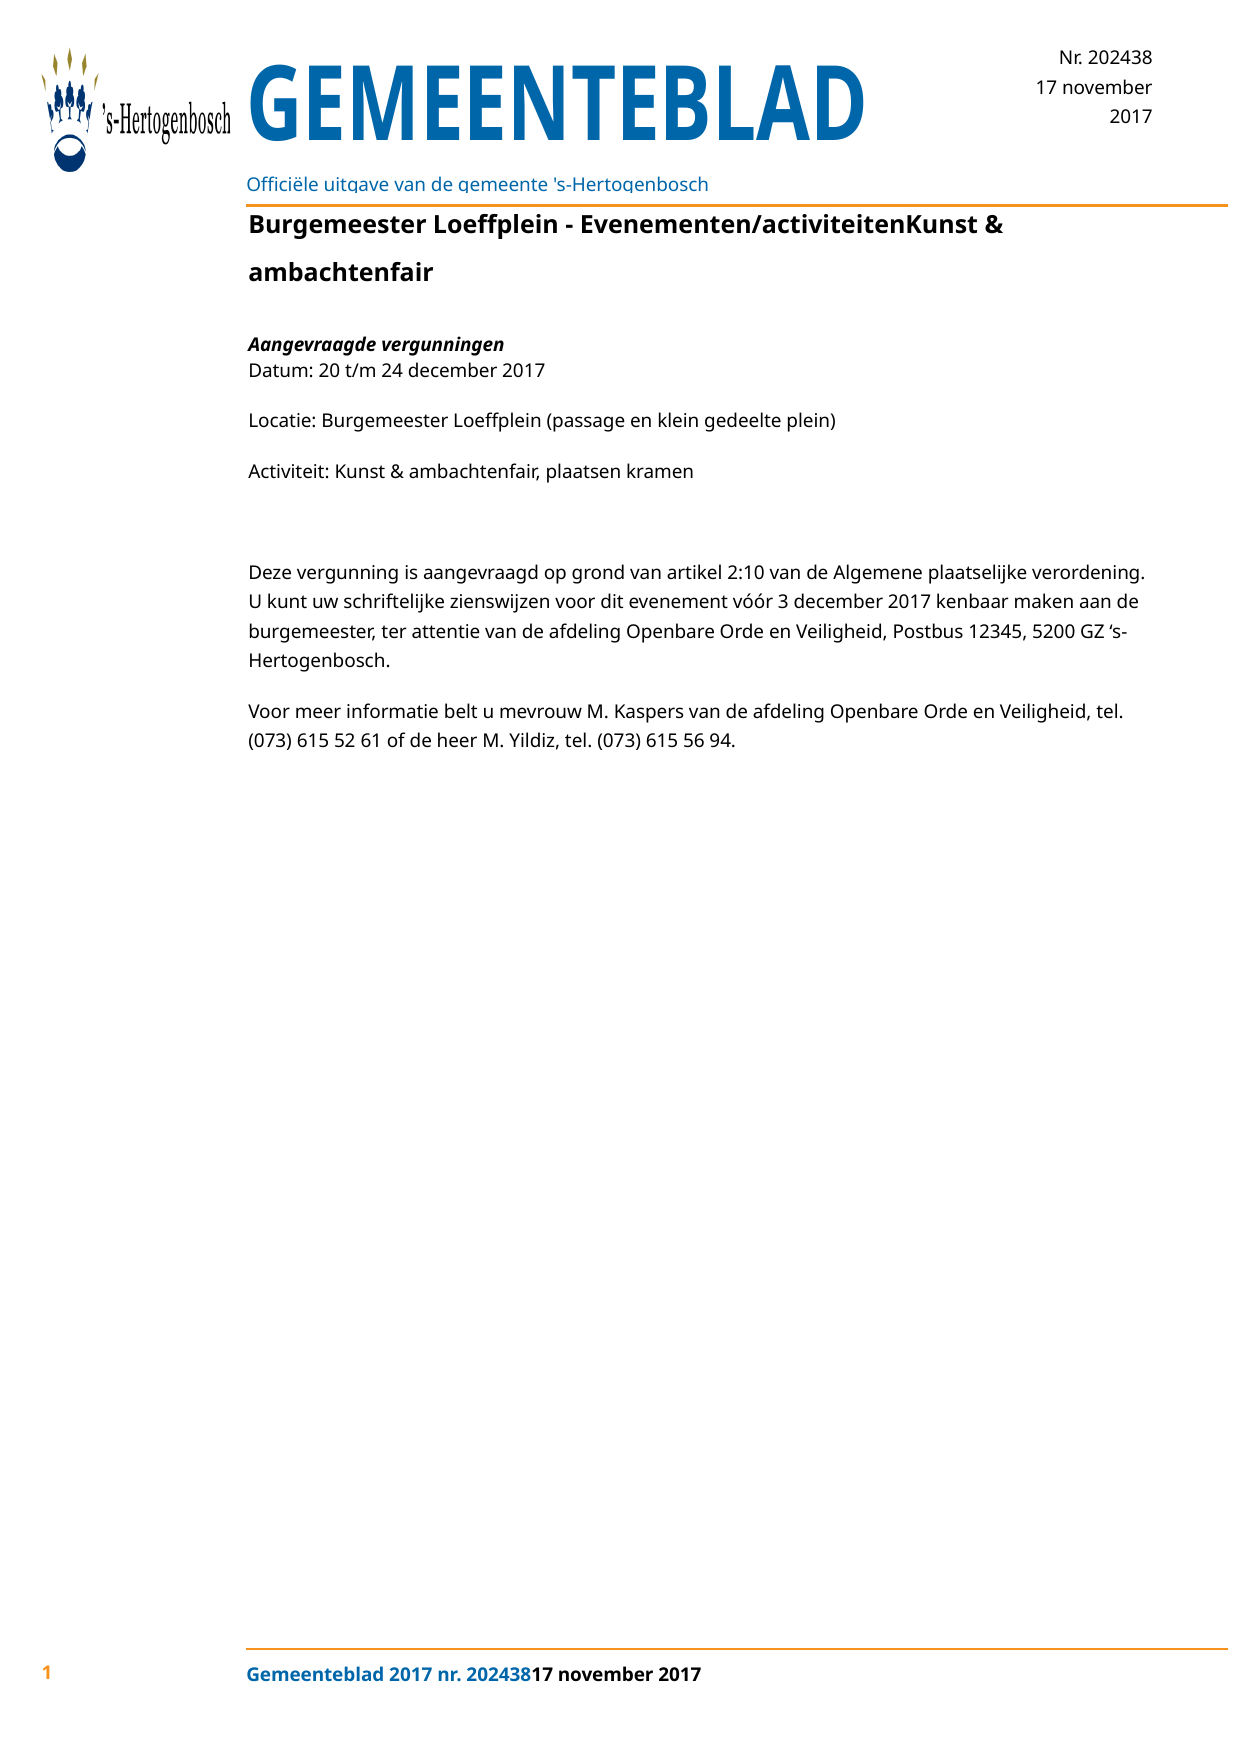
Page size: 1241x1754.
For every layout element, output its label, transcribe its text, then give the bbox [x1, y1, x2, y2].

text Deze vergunning is aangevraagd op grond van artikel 2:10 van de Algemene plaatselijke verordening. U kunt uw schriftelijke zienswijzen voor dit evenement vóór 3 december 2017 kenbaar maken aan de burgemeester, ter attentie van de afdeling Openbare Orde en Veiligheid, Postbus 12345, 5200 GZ ‘s-Hertogenbosch. [248, 559, 1152, 673]
text Burgemeester Loeffplein - Evenementen/activiteitenKunst & ambachtenfair [248, 207, 1152, 288]
text Voor meer informatie belt u mevrouw M. Kaspers van de afdeling Openbare Orde en Veiligheid, tel. (073) 615 52 61 of de heer M. Yildiz, tel. (073) 615 56 94. [248, 698, 1152, 753]
text Locatie: Burgemeester Loeffplein (passage en klein gedeelte plein) [248, 408, 1152, 433]
text Activiteit: Kunst & ambachtenfair, plaatsen kramen [248, 458, 1152, 484]
text Datum: 20 t/m 24 december 2017 [248, 357, 1152, 383]
text Aangevraagde vergunningen [248, 331, 1152, 357]
picture [41, 47, 231, 172]
